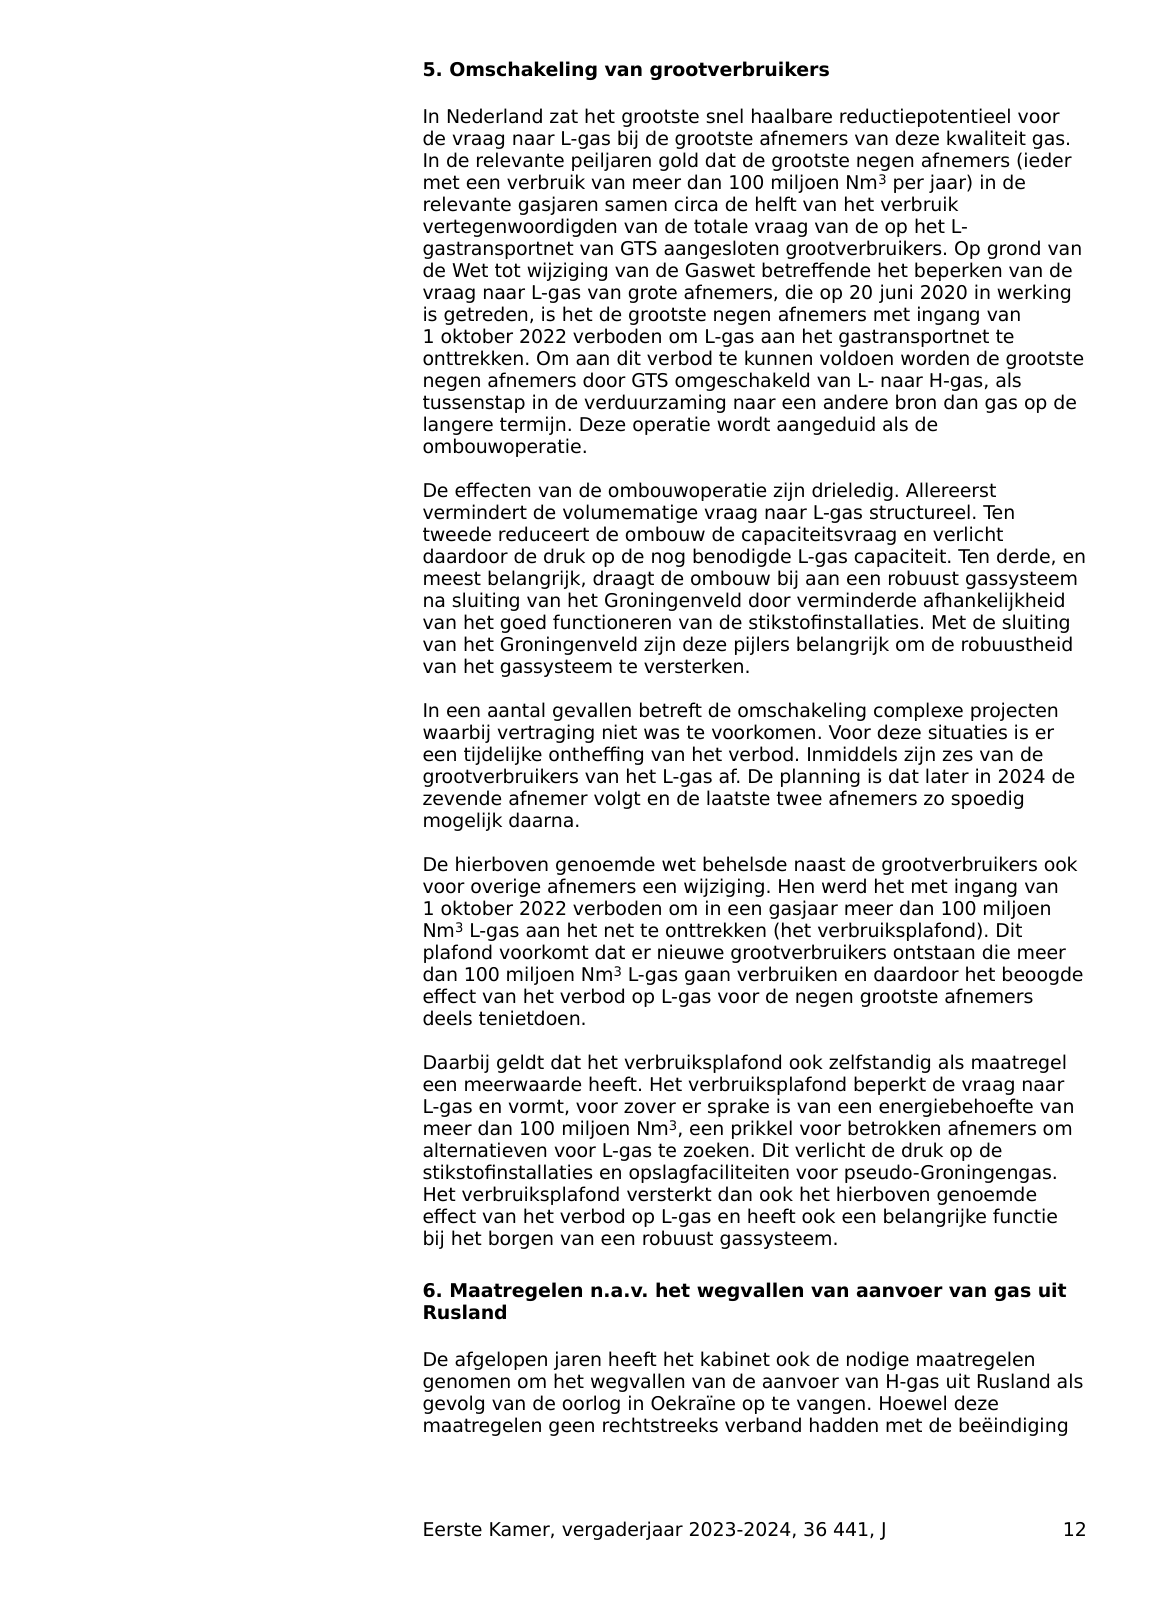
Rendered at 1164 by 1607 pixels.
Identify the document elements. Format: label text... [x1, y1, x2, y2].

text De afgelopen jaren heeft het kabinet ook de nodige maatregelen genomen om het wegvallen van de aanvoer van H-gas uit Rusland als gevolg van de oorlog in Oekraïne op te vangen. Hoewel deze maatregelen geen rechtstreeks verband hadden met de beëindiging [422, 1349, 1087, 1437]
subtitle 6. Maatregelen n.a.v. het wegvallen van aanvoer van gas uit Rusland [422, 1280, 1087, 1324]
text In een aantal gevallen betreft de omschakeling complexe projecten waarbij vertraging niet was te voorkomen. Voor deze situaties is er een tijdelijke ontheffing van het verbod. Inmiddels zijn zes van de grootverbruikers van het L-gas af. De planning is dat later in 2024 de zevende afnemer volgt en de laatste twee afnemers zo spoedig mogelijk daarna. [422, 700, 1087, 832]
text De hierboven genoemde wet behelsde naast de grootverbruikers ook voor overige afnemers een wijziging. Hen werd het met ingang van 1 oktober 2022 verboden om in een gasjaar meer dan 100 miljoen Nm3 L-gas aan het net te onttrekken (het verbruiksplafond). Dit plafond voorkomt dat er nieuwe grootverbruikers ontstaan die meer dan 100 miljoen Nm3 L-gas gaan verbruiken en daardoor het beoogde effect van het verbod op L-gas voor de negen grootste afnemers deels tenietdoen. [422, 854, 1087, 1030]
subtitle 5. Omschakeling van grootverbruikers [422, 59, 1087, 81]
text Daarbij geldt dat het verbruiksplafond ook zelfstandig als maatregel een meerwaarde heeft. Het verbruiksplafond beperkt de vraag naar L-gas en vormt, voor zover er sprake is van een energiebehoefte van meer dan 100 miljoen Nm3, een prikkel voor betrokken afnemers om alternatieven voor L-gas te zoeken. Dit verlicht de druk op de stikstofinstallaties en opslagfaciliteiten voor pseudo-Groningengas. Het verbruiksplafond versterkt dan ook het hierboven genoemde effect van het verbod op L-gas en heeft ook een belangrijke functie bij het borgen van een robuust gassysteem. [422, 1052, 1087, 1250]
text In Nederland zat het grootste snel haalbare reductiepotentieel voor de vraag naar L-gas bij de grootste afnemers van deze kwaliteit gas. In de relevante peiljaren gold dat de grootste negen afnemers (ieder met een verbruik van meer dan 100 miljoen Nm3 per jaar) in de relevante gasjaren samen circa de helft van het verbruik vertegenwoordigden van de totale vraag van de op het L-gastransportnet van GTS aangesloten grootverbruikers. Op grond van de Wet tot wijziging van de Gaswet betreffende het beperken van de vraag naar L-gas van grote afnemers, die op 20 juni 2020 in werking is getreden, is het de grootste negen afnemers met ingang van 1 oktober 2022 verboden om L-gas aan het gastransportnet te onttrekken. Om aan dit verbod te kunnen voldoen worden de grootste negen afnemers door GTS omgeschakeld van L- naar H-gas, als tussenstap in de verduurzaming naar een andere bron dan gas op de langere termijn. Deze operatie wordt aangeduid als de ombouwoperatie. [422, 106, 1087, 458]
text De effecten van de ombouwoperatie zijn drieledig. Allereerst vermindert de volumematige vraag naar L-gas structureel. Ten tweede reduceert de ombouw de capaciteitsvraag en verlicht daardoor de druk op de nog benodigde L-gas capaciteit. Ten derde, en meest belangrijk, draagt de ombouw bij aan een robuust gassysteem na sluiting van het Groningenveld door verminderde afhankelijkheid van het goed functioneren van de stikstofinstallaties. Met de sluiting van het Groningenveld zijn deze pijlers belangrijk om de robuustheid van het gassysteem te versterken. [422, 480, 1087, 678]
